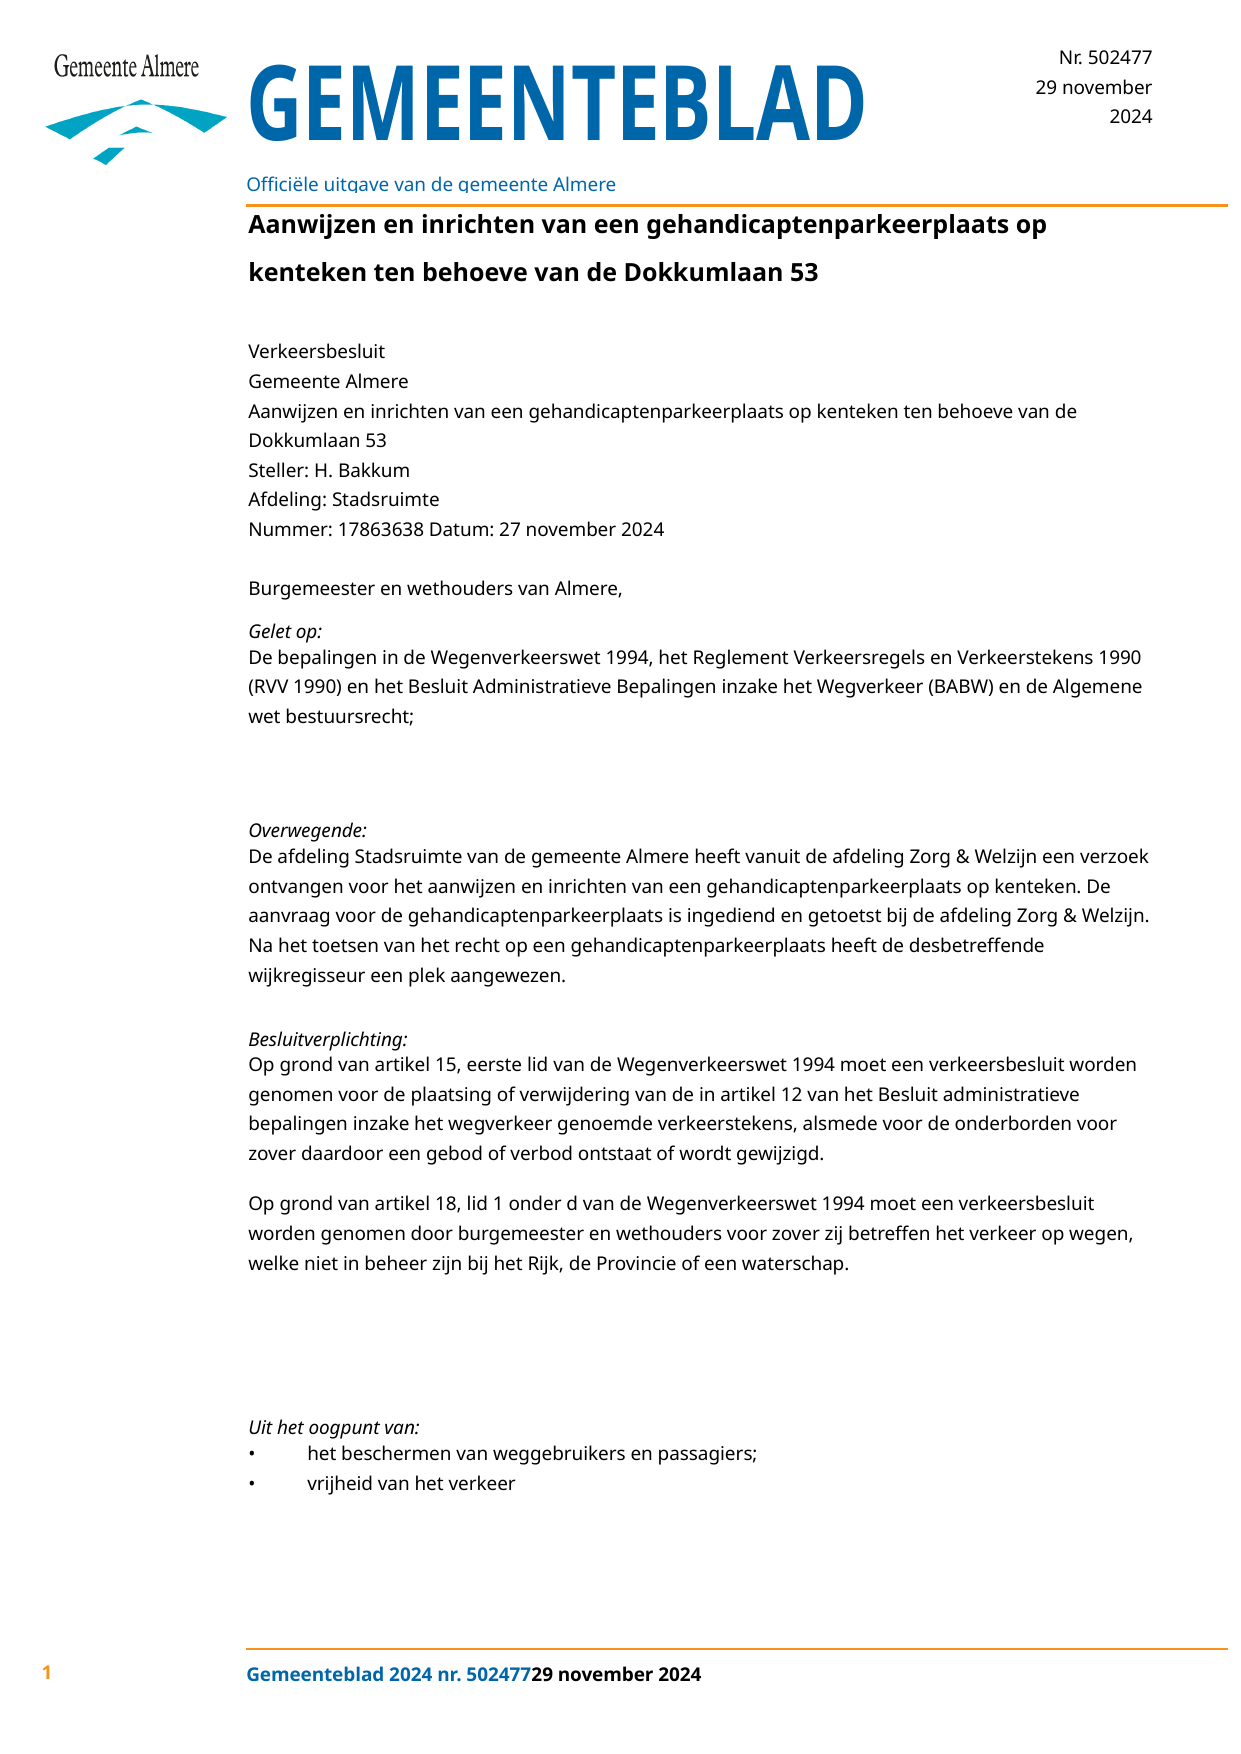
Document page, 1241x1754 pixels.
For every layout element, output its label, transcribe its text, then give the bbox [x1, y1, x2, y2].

text Aanwijzen en inrichten van een gehandicaptenparkeerplaats op kenteken ten behoeve van de Dokkumlaan 53 [248, 398, 1152, 453]
text Op grond van artikel 18, lid 1 onder d van de Wegenverkeerswet 1994 moet een verkeersbesluit worden genomen door burgemeester en wethouders voor zover zij betreffen het verkeer op wegen, welke niet in beheer zijn bij het Rijk, de Provincie of een waterschap. [248, 1191, 1152, 1276]
text Besluitverplichting: [248, 1026, 1152, 1051]
picture [41, 47, 231, 172]
text Uit het oogpunt van: [248, 1414, 1152, 1440]
text Nummer: 17863638 Datum: 27 november 2024 [248, 516, 1152, 542]
text Verkeersbesluit [248, 339, 1152, 364]
text Steller: H. Bakkum [248, 457, 1152, 483]
text Op grond van artikel 15, eerste lid van de Wegenverkeerswet 1994 moet een verkeersbesluit worden genomen voor de plaatsing of verwijdering van de in artikel 12 van het Besluit administratieve bepalingen inzake het wegverkeer genoemde verkeerstekens, alsmede voor de onderborden voor zover daardoor een gebod of verbod ontstaat of wordt gewijzigd. [248, 1051, 1152, 1166]
text Burgemeester en wethouders van Almere, [248, 575, 1152, 601]
text De afdeling Stadsruimte van de gemeente Almere heeft vanuit de afdeling Zorg & Welzijn een verzoek ontvangen voor het aanwijzen en inrichten van een gehandicaptenparkeerplaats op kenteken. De aanvraag voor de gehandicaptenparkeerplaats is ingediend en getoetst bij de afdeling Zorg & Welzijn. Na het toetsen van het recht op een gehandicaptenparkeerplaats heeft de desbetreffende wijkregisseur een plek aangewezen. [248, 843, 1152, 987]
text Afdeling: Stadsruimte [248, 487, 1152, 512]
text Overwegende: [248, 818, 1152, 843]
list het beschermen van weggebruikers en passagiers; [248, 1440, 1152, 1466]
text Gelet op: [248, 618, 1152, 644]
text Gemeente Almere [248, 368, 1152, 394]
list vrijheid van het verkeer [248, 1470, 1152, 1496]
text De bepalingen in de Wegenverkeerswet 1994, het Reglement Verkeersregels en Verkeerstekens 1990 (RVV 1990) en het Besluit Administratieve Bepalingen inzake het Wegverkeer (BABW) en de Algemene wet bestuursrecht; [248, 644, 1152, 729]
text Aanwijzen en inrichten van een gehandicaptenparkeerplaats op kenteken ten behoeve van de Dokkumlaan 53 [248, 207, 1152, 288]
